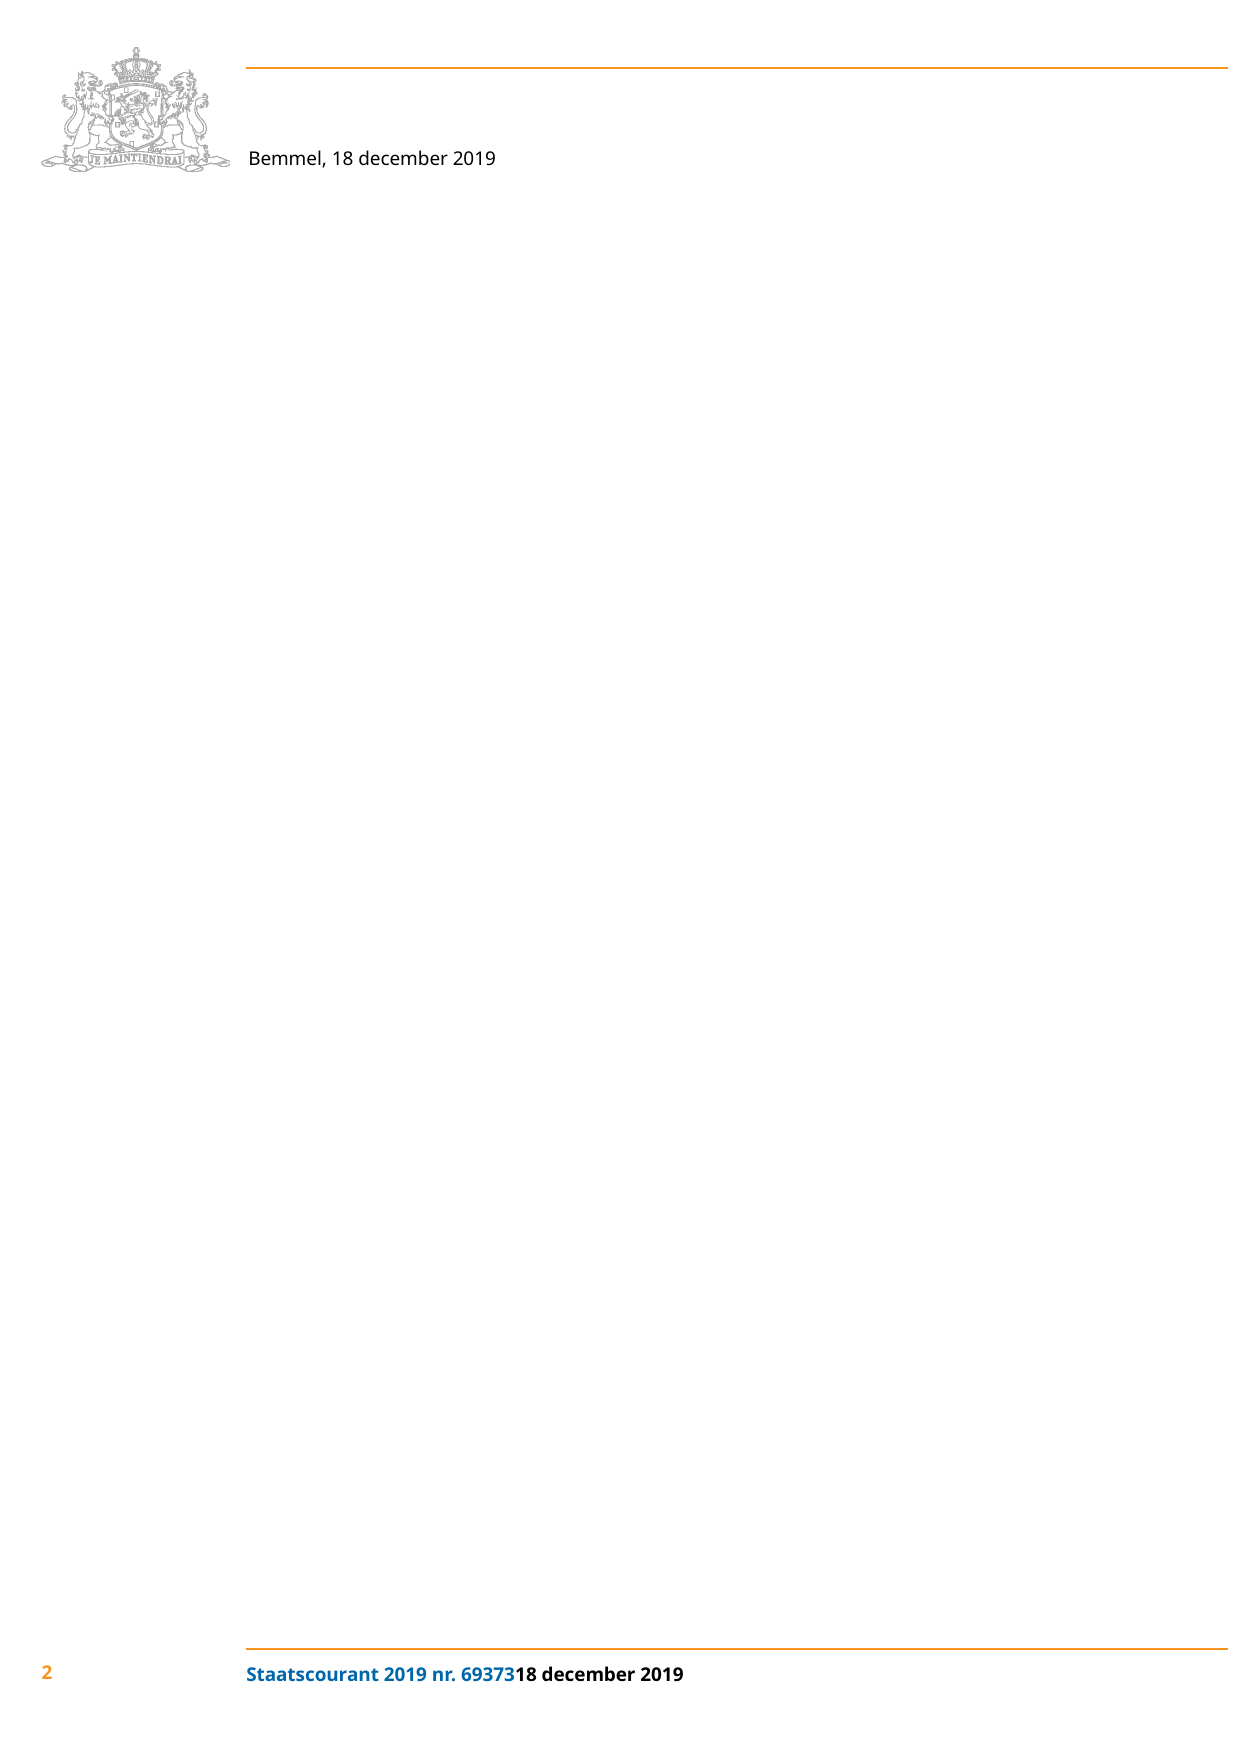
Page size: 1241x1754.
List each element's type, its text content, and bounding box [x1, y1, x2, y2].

text Bemmel, 18 december 2019 [248, 145, 1152, 171]
picture [41, 47, 231, 172]
